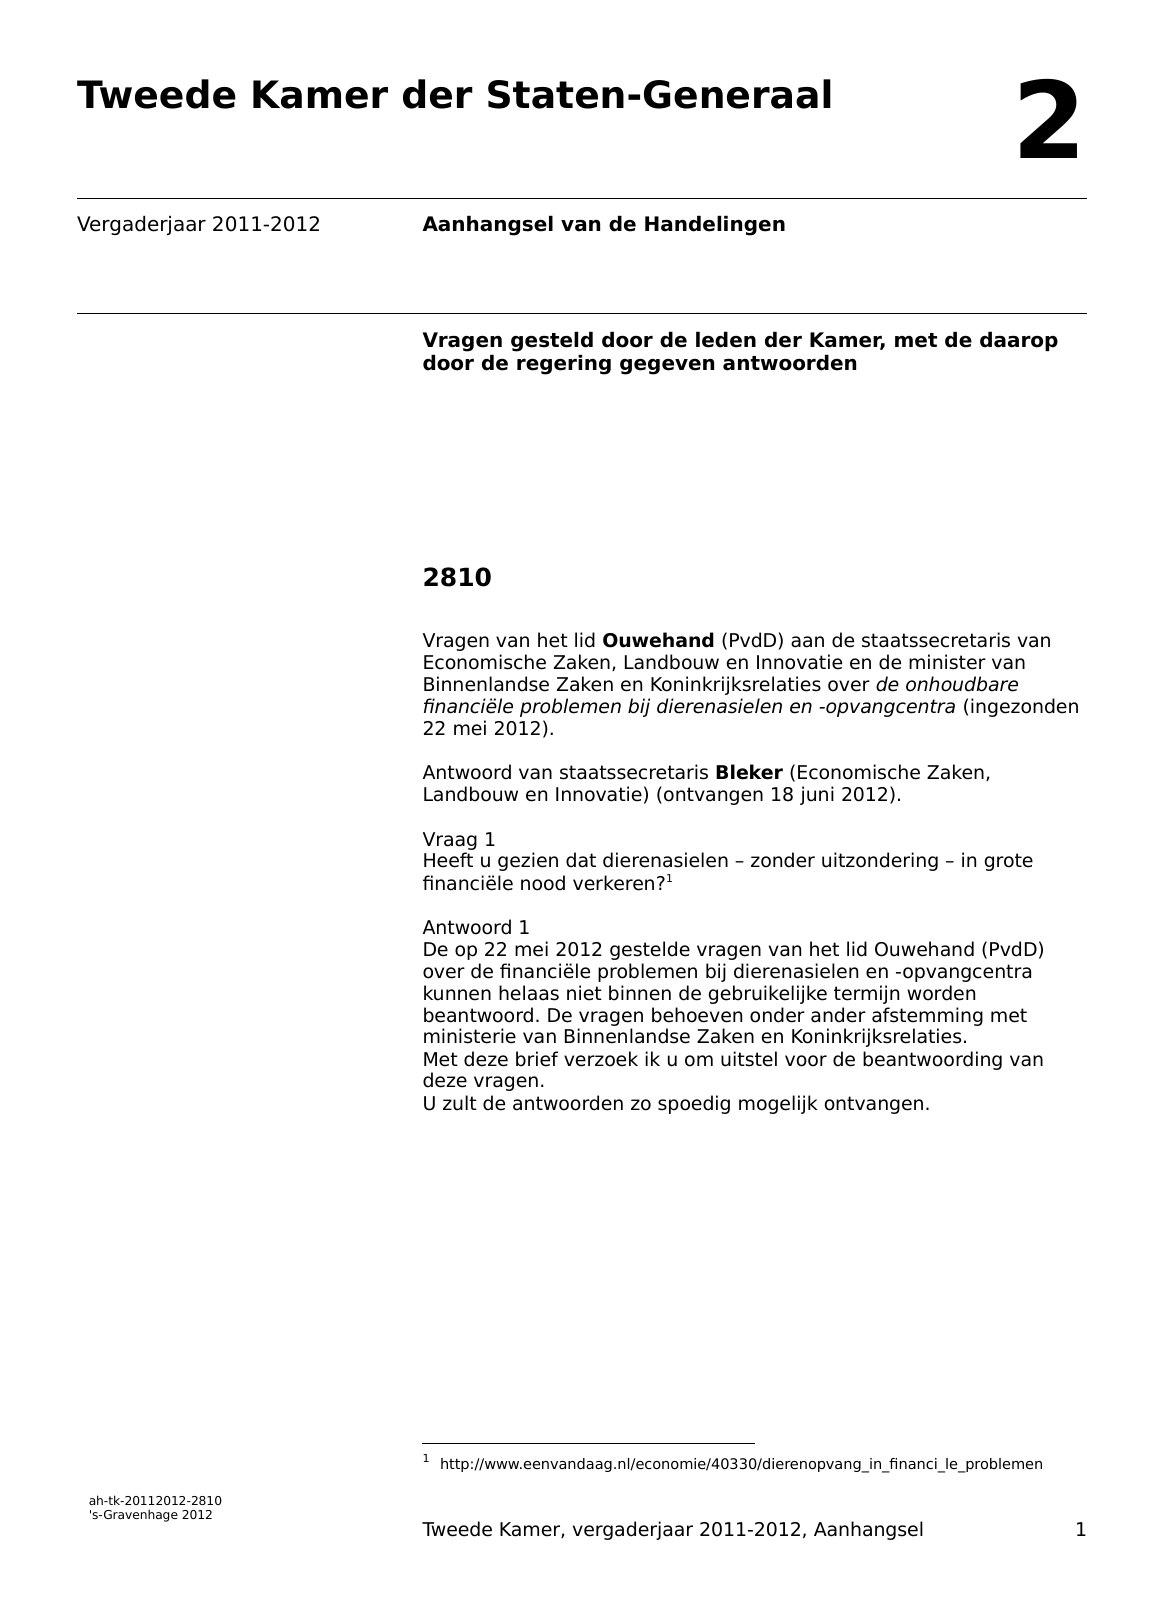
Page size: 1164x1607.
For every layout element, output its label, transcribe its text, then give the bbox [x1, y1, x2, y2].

text Vraag 1 [422, 828, 1087, 850]
text Antwoord 1 [422, 917, 1087, 938]
text 2810 [422, 563, 1087, 592]
table_cell [77, 314, 422, 375]
text De op 22 mei 2012 gestelde vragen van het lid Ouwehand (PvdD) over de financiële problemen bij dierenasielen en -opvangcentra kunnen helaas niet binnen de gebruikelijke termijn worden beantwoord. De vragen behoeven onder ander afstemming met ministerie van Binnenlandse Zaken en Koninkrijksrelaties. [422, 938, 1087, 1048]
text 's-Gravenhage 2012 [88, 1508, 323, 1522]
text Heeft u gezien dat dierenasielen – zonder uitzondering – in grote financiële nood verkeren? [422, 850, 1087, 894]
table_header Tweede Kamer der Staten-Generaal [77, 59, 886, 198]
text Met deze brief verzoek ik u om uitstel voor de beantwoording van deze vragen. [422, 1048, 1087, 1092]
text Antwoord van staatssecretaris Bleker (Economische Zaken, Landbouw en Innovatie) (ontvangen 18 juni 2012). [422, 762, 1087, 806]
table_cell Aanhangsel van de Handelingen [422, 199, 1087, 313]
text U zult de antwoorden zo spoedig mogelijk ontvangen. [422, 1092, 1087, 1114]
table_header 2 [886, 59, 1087, 198]
text ah-tk-20112012-2810 [88, 1494, 323, 1508]
text http://www.eenvandaag.nl/economie/40330/dierenopvang_in_financi_le_problemen [422, 1452, 1087, 1474]
text Vragen van het lid Ouwehand (PvdD) aan de staatssecretaris van Economische Zaken, Landbouw en Innovatie en de minister van Binnenlandse Zaken en Koninkrijksrelaties over de onhoudbare financiële problemen bij dierenasielen en -opvangcentra (ingezonden 22 mei 2012). [422, 630, 1087, 740]
table_cell Vergaderjaar 2011-2012 [77, 199, 422, 313]
table_cell Vragen gesteld door de leden der Kamer, met de daarop door de regering gegeven antwoorden [422, 314, 1087, 375]
